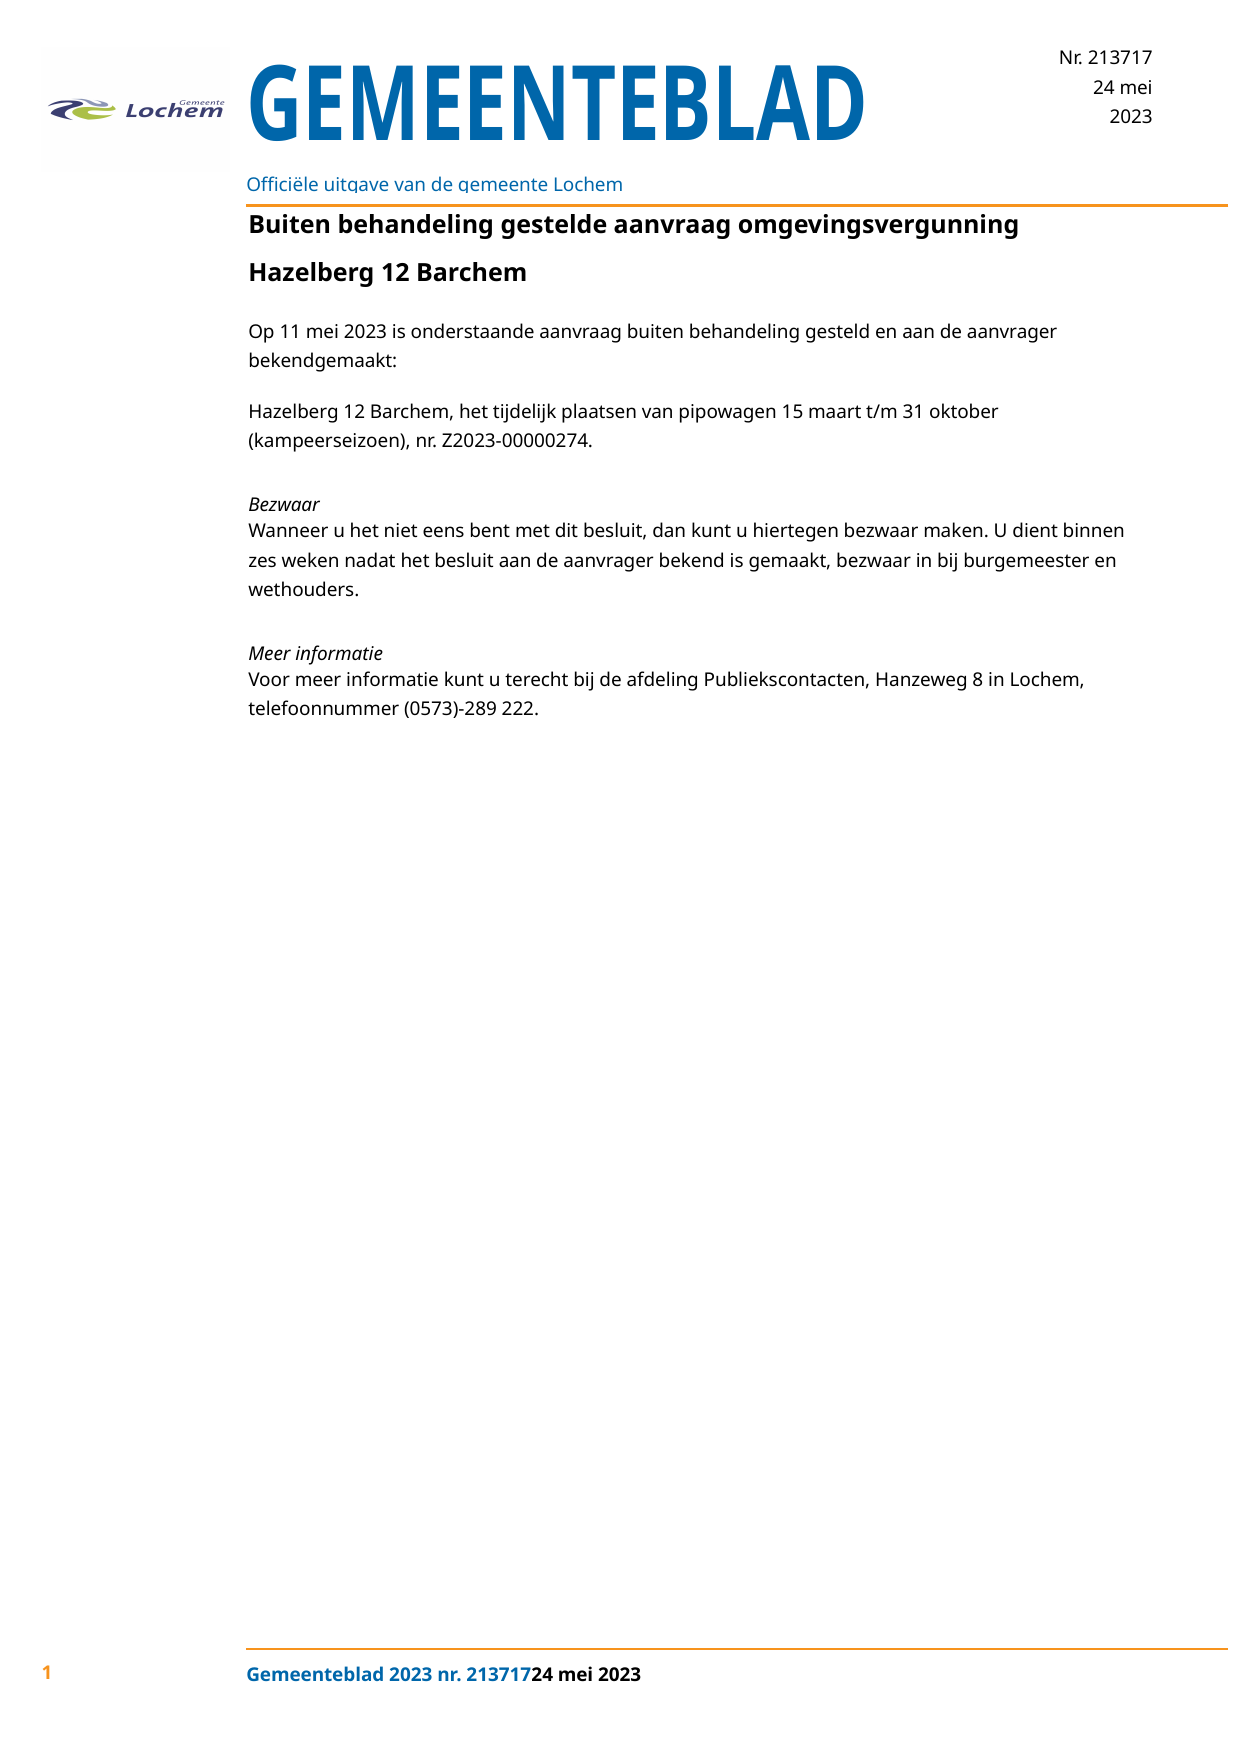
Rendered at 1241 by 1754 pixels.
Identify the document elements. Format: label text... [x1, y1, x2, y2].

text Op 11 mei 2023 is onderstaande aanvraag buiten behandeling gesteld en aan de aanvrager bekendgemaakt: [248, 318, 1152, 373]
text Buiten behandeling gestelde aanvraag omgevingsvergunning Hazelberg 12 Barchem [248, 207, 1152, 288]
text Wanneer u het niet eens bent met dit besluit, dan kunt u hiertegen bezwaar maken. U dient binnen zes weken nadat het besluit aan de aanvrager bekend is gemaakt, bezwaar in bij burgemeester en wethouders. [248, 517, 1152, 602]
picture [41, 47, 231, 172]
text Meer informatie [248, 640, 1152, 666]
text Hazelberg 12 Barchem, het tijdelijk plaatsen van pipowagen 15 maart t/m 31 oktober (kampeerseizoen), nr. Z2023-00000274. [248, 398, 1152, 453]
text Bezwaar [248, 491, 1152, 517]
text Voor meer informatie kunt u terecht bij de afdeling Publiekscontacten, Hanzeweg 8 in Lochem, telefoonnummer (0573)-289 222. [248, 666, 1152, 721]
